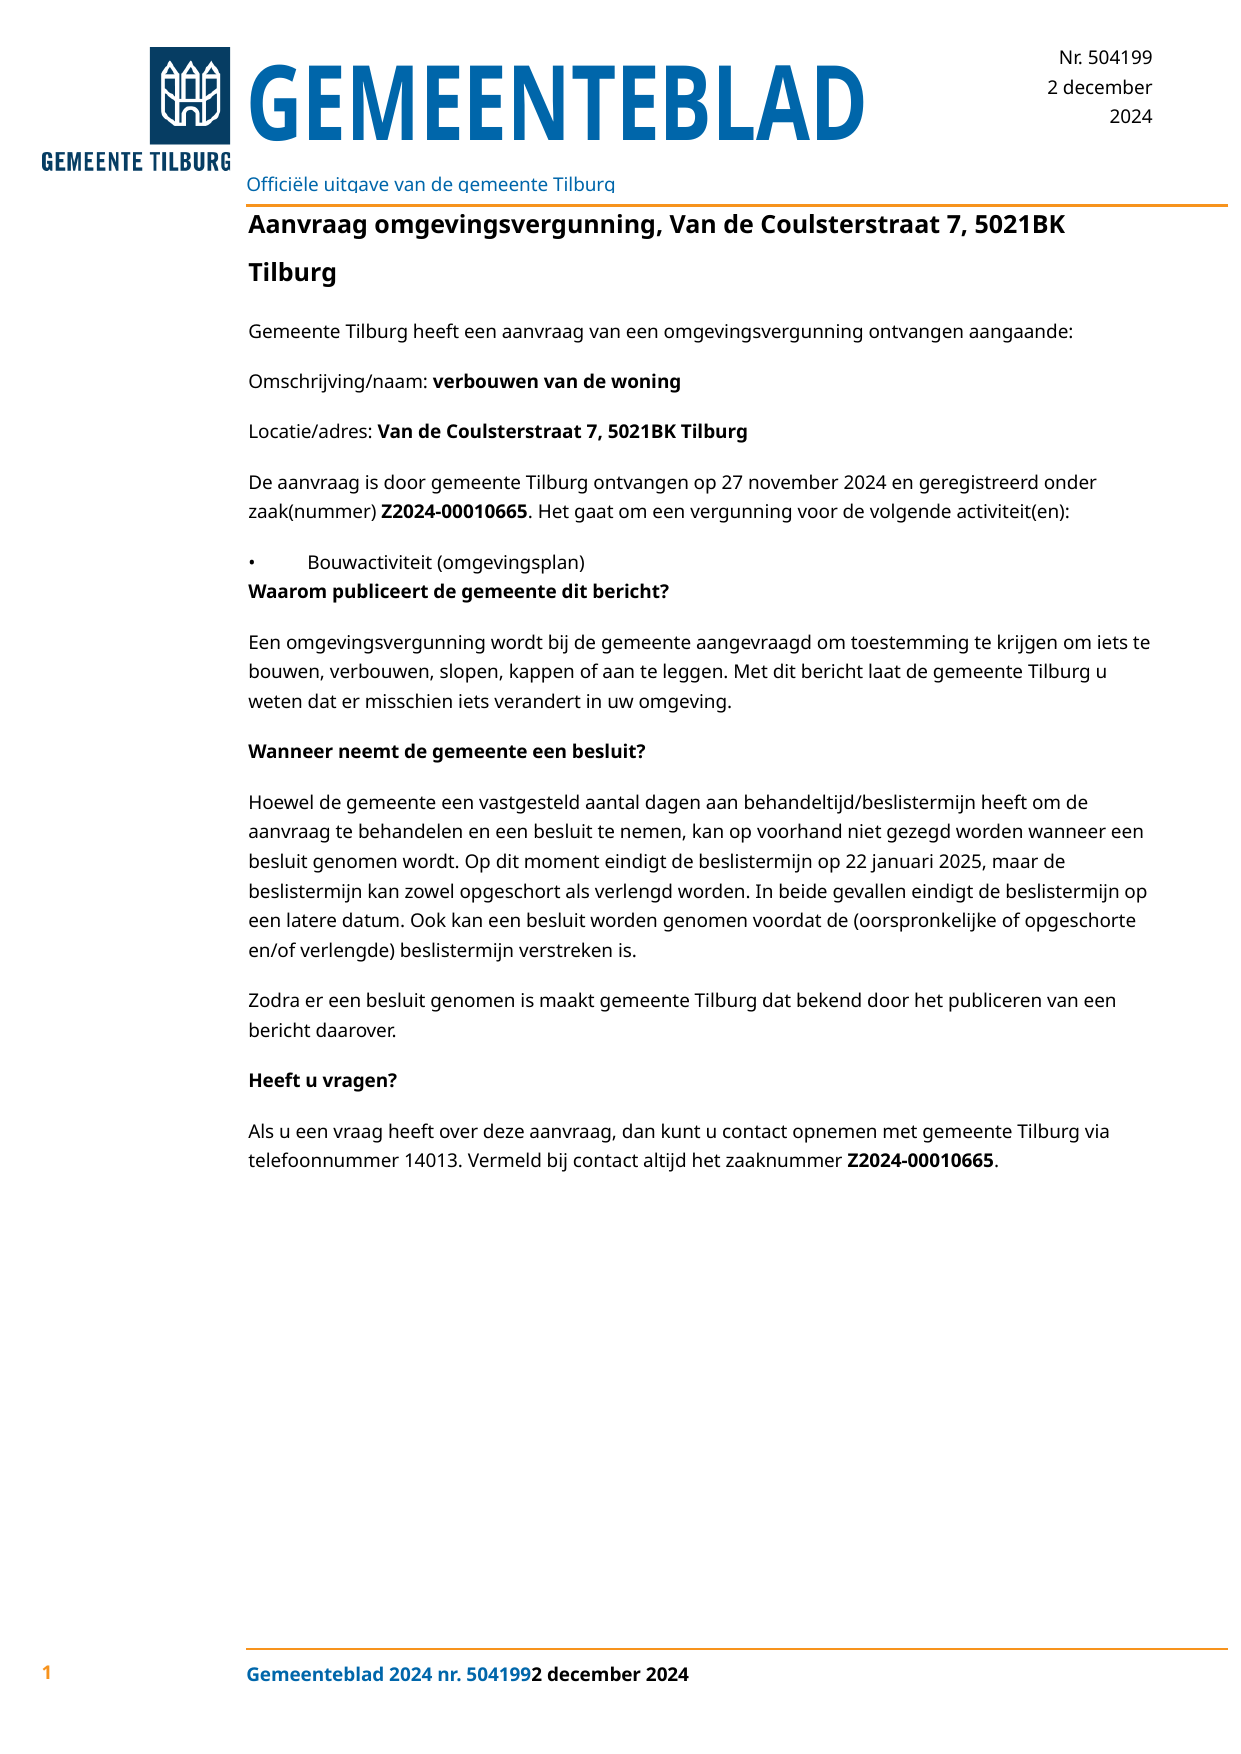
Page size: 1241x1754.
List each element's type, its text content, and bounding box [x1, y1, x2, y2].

list Bouwactiviteit (omgevingsplan) [248, 549, 1152, 575]
picture [41, 47, 231, 172]
text De aanvraag is door gemeente Tilburg ontvangen op 27 november 2024 en geregistreerd onder zaak(nummer) Z2024-00010665. Het gaat om een vergunning voor de volgende activiteit(en): [248, 469, 1152, 524]
text Een omgevingsvergunning wordt bij de gemeente aangevraagd om toestemming te krijgen om iets te bouwen, verbouwen, slopen, kappen of aan te leggen. Met dit bericht laat de gemeente Tilburg u weten dat er misschien iets verandert in uw omgeving. [248, 629, 1152, 714]
text Hoewel de gemeente een vastgesteld aantal dagen aan behandeltijd/beslistermijn heeft om de aanvraag te behandelen en een besluit te nemen, kan op voorhand niet gezegd worden wanneer een besluit genomen wordt. Op dit moment eindigt de beslistermijn op 22 januari 2025, maar de beslistermijn kan zowel opgeschort als verlengd worden. In beide gevallen eindigt de beslistermijn op een latere datum. Ook kan een besluit worden genomen voordat de (oorspronkelijke of opgeschorte en/of verlengde) beslistermijn verstreken is. [248, 789, 1152, 963]
text Zodra er een besluit genomen is maakt gemeente Tilburg dat bekend door het publiceren van een bericht daarover. [248, 987, 1152, 1043]
text Omschrijving/naam: verbouwen van de woning [248, 368, 1152, 394]
text Locatie/adres: Van de Coulsterstraat 7, 5021BK Tilburg [248, 419, 1152, 444]
text Aanvraag omgevingsvergunning, Van de Coulsterstraat 7, 5021BK Tilburg [248, 207, 1152, 288]
text Als u een vraag heeft over deze aanvraag, dan kunt u contact opnemen met gemeente Tilburg via telefoonnummer 14013. Vermeld bij contact altijd het zaaknummer Z2024-00010665. [248, 1118, 1152, 1173]
text Gemeente Tilburg heeft een aanvraag van een omgevingsvergunning ontvangen aangaande: [248, 318, 1152, 344]
text Wanneer neemt de gemeente een besluit? [248, 739, 1152, 764]
text Heeft u vragen? [248, 1067, 1152, 1093]
text Waarom publiceert de gemeente dit bericht? [248, 579, 1152, 604]
